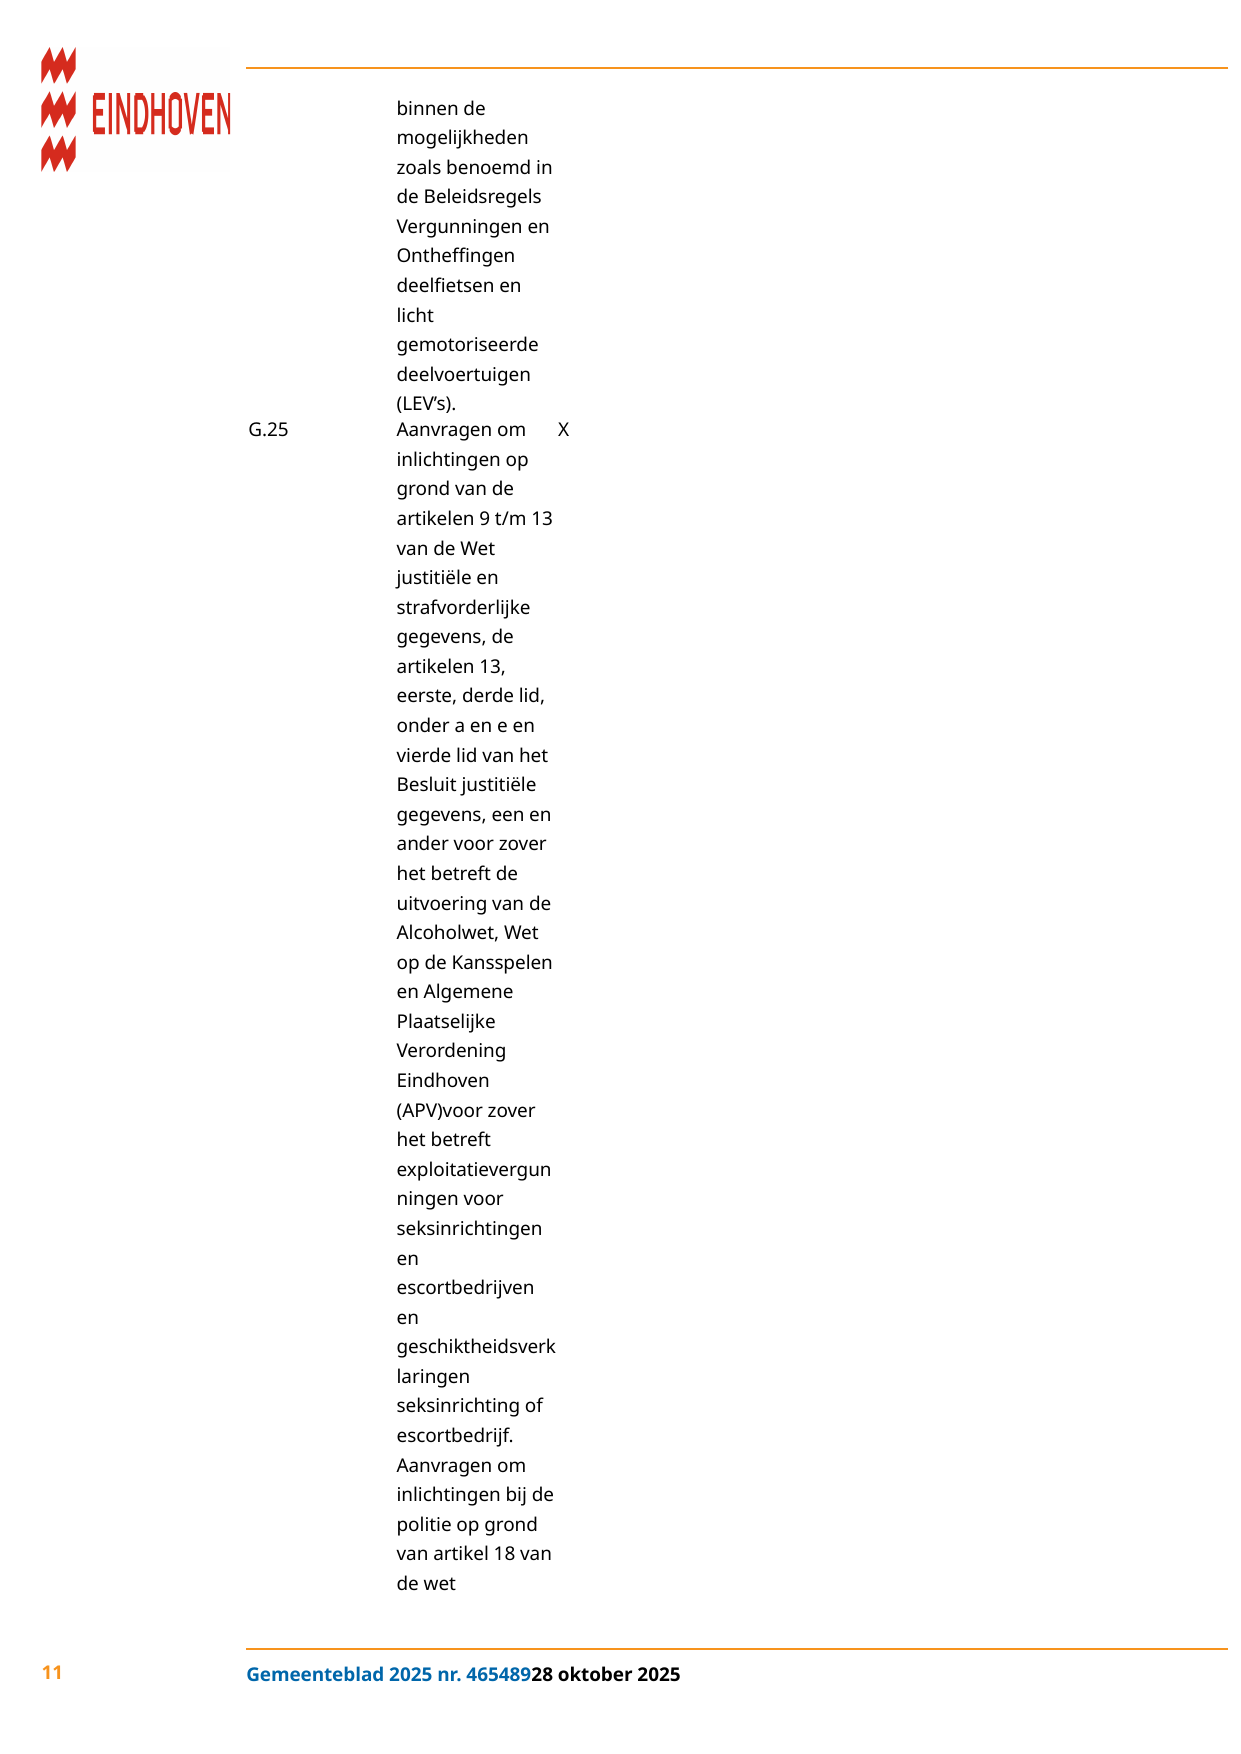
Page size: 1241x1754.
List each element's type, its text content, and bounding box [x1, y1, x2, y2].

table_cell [706, 95, 1003, 416]
table_cell G.25 [248, 416, 396, 1596]
table_cell X [558, 416, 706, 1596]
picture [41, 47, 231, 172]
table_cell [1003, 95, 1152, 416]
table_cell [1003, 416, 1152, 1596]
table_cell Aanvragen om inlichtingen op grond van de artikelen 9 t/m 13 van de Wet justitiële en strafvorderlijke gegevens, de artikelen 13, eerste, derde lid, onder a en e en vierde lid van het Besluit justitiële gegevens, een en ander voor zover het betreft de uitvoering van de Alcoholwet, Wet op de Kansspelen en Algemene Plaatselijke Verordening Eindhoven (APV)voor zover het betreft exploitatievergunningen voor seksinrichtingen en escortbedrijven en geschiktheidsverklaringen seksinrichting of escortbedrijf. Aanvragen om inlichtingen bij de politie op grond van artikel 18 van de wet [396, 416, 558, 1596]
table_cell [558, 95, 706, 416]
table_cell [248, 95, 396, 416]
table_cell binnen de mogelijkheden zoals benoemd in de Beleidsregels Vergunningen en Ontheffingen deelfietsen en licht gemotoriseerde deelvoertuigen (LEV’s). [396, 95, 558, 416]
table_cell [706, 416, 1003, 1596]
